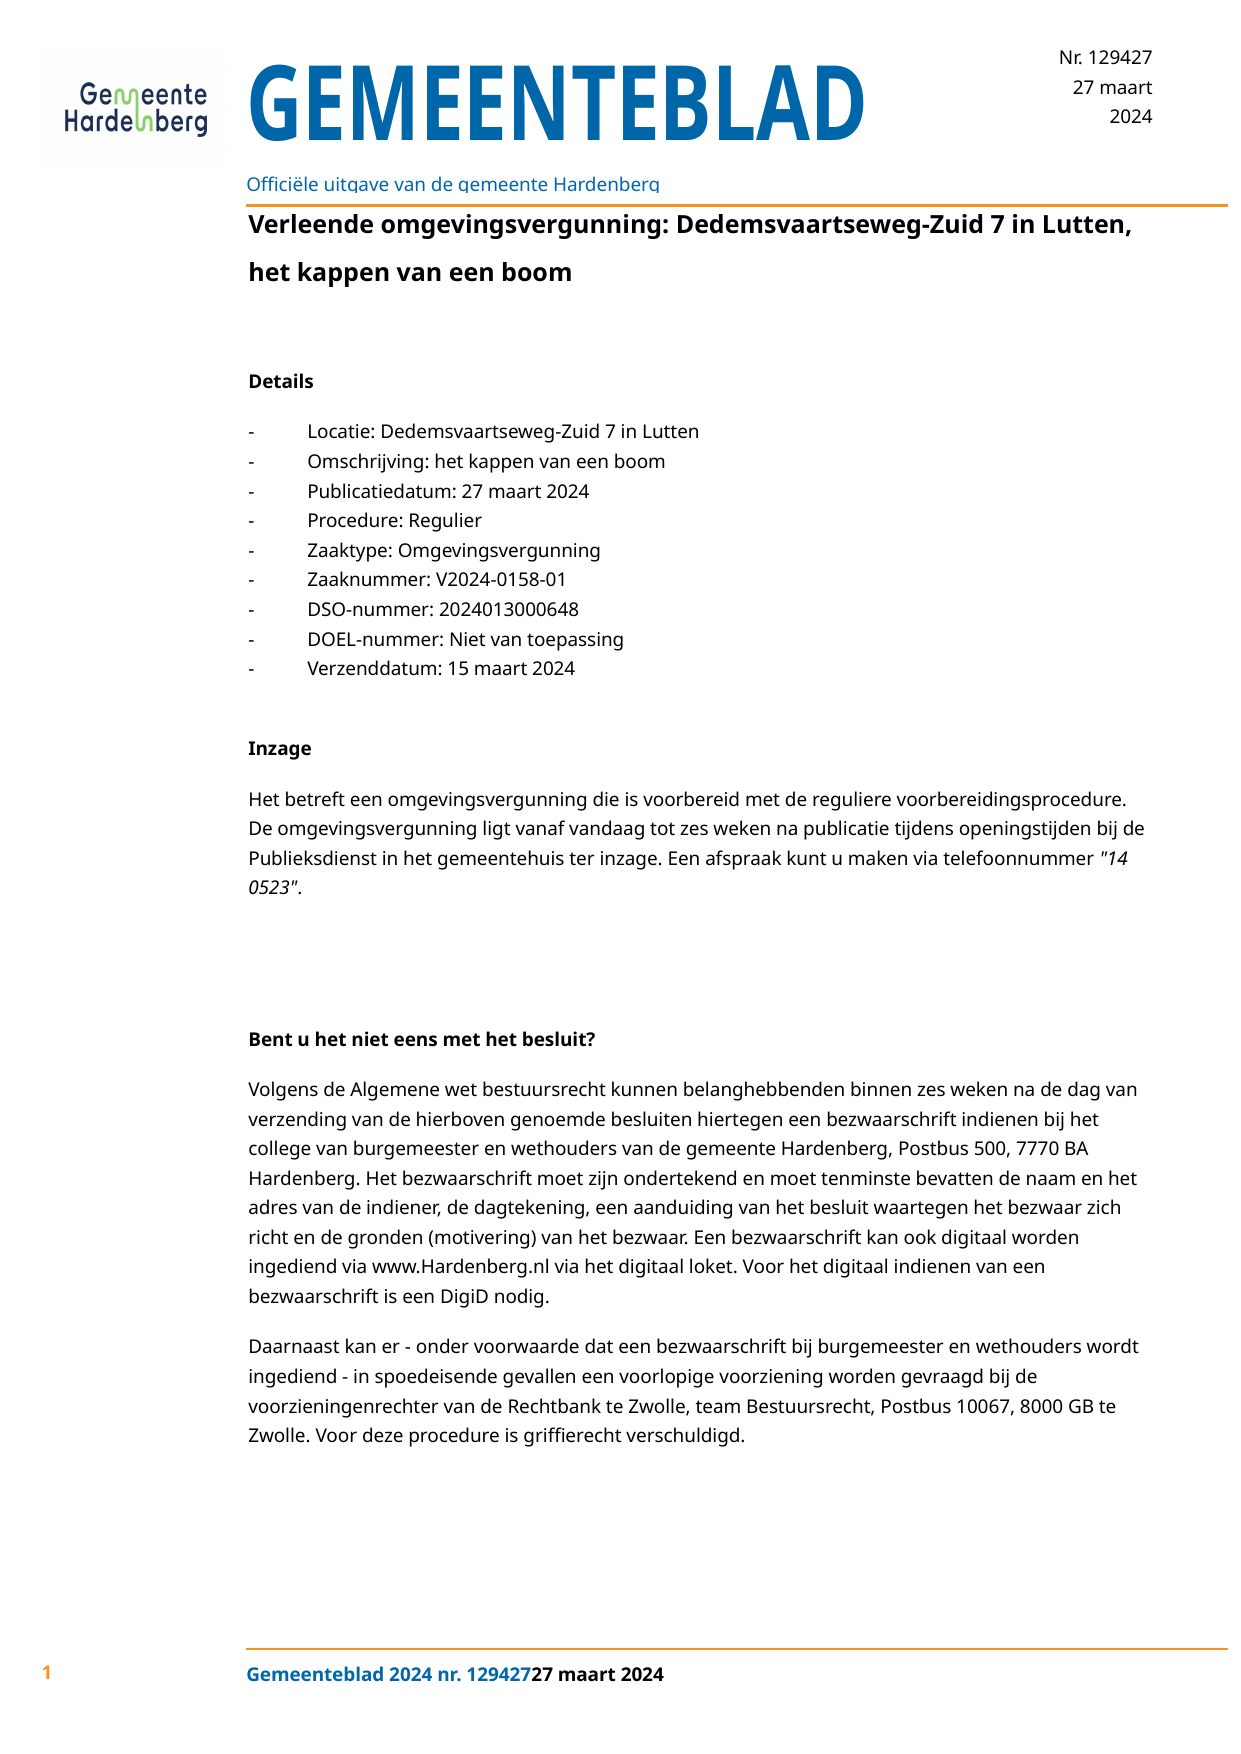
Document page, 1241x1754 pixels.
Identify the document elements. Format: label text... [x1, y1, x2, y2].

list Procedure: Regulier [248, 507, 1152, 533]
text Bent u het niet eens met het besluit? [248, 1026, 1152, 1052]
text Volgens de Algemene wet bestuursrecht kunnen belanghebbenden binnen zes weken na de dag van verzending van de hierboven genoemde besluiten hiertegen een bezwaarschrift indienen bij het college van burgemeester en wethouders van de gemeente Hardenberg, Postbus 500, 7770 BA Hardenberg. Het bezwaarschrift moet zijn ondertekend en moet tenminste bevatten de naam en het adres van de indiener, de dagtekening, een aanduiding van het besluit waartegen het bezwaar zich richt en de gronden (motivering) van het bezwaar. Een bezwaarschrift kan ook digitaal worden ingediend via www.Hardenberg.nl via het digitaal loket. Voor het digitaal indienen van een bezwaarschrift is een DigiD nodig. [248, 1076, 1152, 1309]
list Omschrijving: het kappen van een boom [248, 448, 1152, 474]
list Locatie: Dedemsvaartseweg-Zuid 7 in Lutten [248, 419, 1152, 444]
list DSO-nummer: 2024013000648 [248, 596, 1152, 622]
text Inzage [248, 735, 1152, 761]
list Zaaktype: Omgevingsvergunning [248, 537, 1152, 563]
picture [41, 47, 231, 172]
list Publicatiedatum: 27 maart 2024 [248, 478, 1152, 504]
text Het betreft een omgevingsvergunning die is voorbereid met de reguliere voorbereidingsprocedure. De omgevingsvergunning ligt vanaf vandaag tot zes weken na publicatie tijdens openingstijden bij de Publieksdienst in het gemeentehuis ter inzage. Een afspraak kunt u maken via telefoonnummer "14 0523". [248, 786, 1152, 900]
text Daarnaast kan er - onder voorwaarde dat een bezwaarschrift bij burgemeester en wethouders wordt ingediend - in spoedeisende gevallen een voorlopige voorziening worden gevraagd bij de voorzieningenrechter van de Rechtbank te Zwolle, team Bestuursrecht, Postbus 10067, 8000 GB te Zwolle. Voor deze procedure is griffierecht verschuldigd. [248, 1334, 1152, 1448]
list Zaaknummer: V2024-0158-01 [248, 567, 1152, 592]
list DOEL-nummer: Niet van toepassing [248, 626, 1152, 652]
list Verzenddatum: 15 maart 2024 [248, 655, 1152, 681]
text Verleende omgevingsvergunning: Dedemsvaartseweg-Zuid 7 in Lutten, het kappen van een boom [248, 207, 1152, 288]
text Details [248, 368, 1152, 394]
